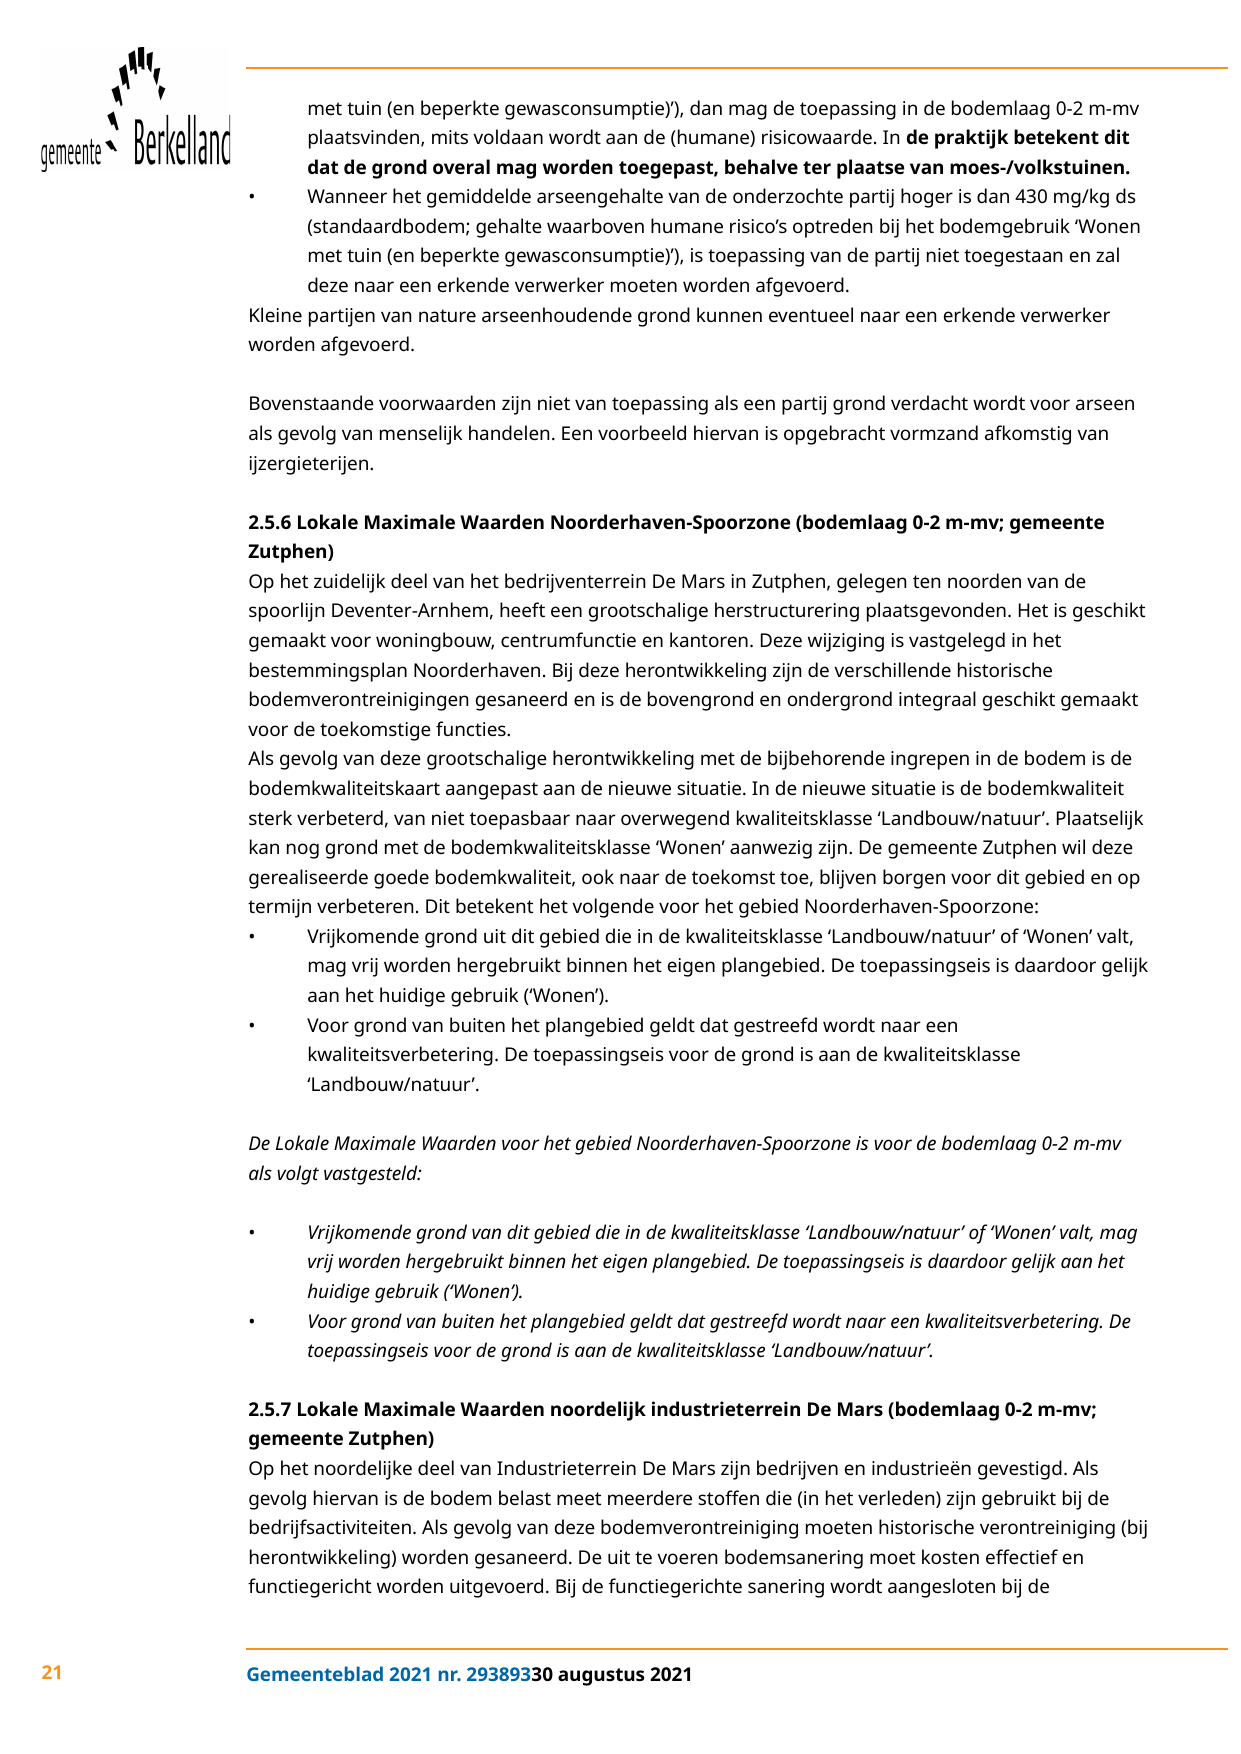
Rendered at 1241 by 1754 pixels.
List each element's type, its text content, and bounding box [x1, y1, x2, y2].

picture [41, 47, 231, 172]
text 2.5.6 Lokale Maximale Waarden Noorderhaven-Spoorzone (bodemlaag 0-2 m-mv; gemeente Zutphen) [248, 509, 1152, 564]
text Kleine partijen van nature arseenhoudende grond kunnen eventueel naar een erkende verwerker worden afgevoerd. [248, 302, 1152, 357]
text Op het noordelijke deel van Industrieterrein De Mars zijn bedrijven en industrieën gevestigd. Als gevolg hiervan is de bodem belast meet meerdere stoffen die (in het verleden) zijn gebruikt bij de bedrijfsactiviteiten. Als gevolg van deze bodemverontreiniging moeten historische verontreiniging (bij herontwikkeling) worden gesaneerd. De uit te voeren bodemsanering moet kosten effectief en functiegericht worden uitgevoerd. Bij de functiegerichte sanering wordt aangesloten bij de [248, 1455, 1152, 1599]
text Bovenstaande voorwaarden zijn niet van toepassing als een partij grond verdacht wordt voor arseen als gevolg van menselijk handelen. Een voorbeeld hiervan is opgebracht vormzand afkomstig van ijzergieterijen. [248, 391, 1152, 476]
text 2.5.7 Lokale Maximale Waarden noordelijk industrieterrein De Mars (bodemlaag 0-2 m-mv; gemeente Zutphen) [248, 1396, 1152, 1451]
list Voor grond van buiten het plangebied geldt dat gestreefd wordt naar een kwaliteitsverbetering. De toepassingseis voor de grond is aan de kwaliteitsklasse ‘Landbouw/natuur’. [248, 1012, 1152, 1097]
text Op het zuidelijk deel van het bedrijventerrein De Mars in Zutphen, gelegen ten noorden van de spoorlijn Deventer-Arnhem, heeft een grootschalige herstructurering plaatsgevonden. Het is geschikt gemaakt voor woningbouw, centrumfunctie en kantoren. Deze wijziging is vastgelegd in het bestemmingsplan Noorderhaven. Bij deze herontwikkeling zijn de verschillende historische bodemverontreinigingen gesaneerd en is de bovengrond en ondergrond integraal geschikt gemaakt voor de toekomstige functies. [248, 568, 1152, 742]
table_header De Lokale Maximale Waarden voor het gebied Noorderhaven-Spoorzone is voor de bodemlaag 0-2 m-mv als volgt vastgesteld: Vrijkomende grond van dit gebied die in de kwaliteitsklasse ‘Landbouw/natuur’ of ‘Wonen’ valt, mag vrij worden hergebruikt binnen het eigen plangebied. De toepassingseis is daardoor gelijk aan het huidige gebruik (‘Wonen’). Voor grond van buiten het plangebied geldt dat gestreefd wordt naar een kwaliteitsverbetering. De toepassingseis voor de grond is aan de kwaliteitsklasse ‘Landbouw/natuur’. [248, 1130, 1152, 1363]
list met tuin (en beperkte gewasconsumptie)’), dan mag de toepassing in de bodemlaag 0-2 m-mv plaatsvinden, mits voldaan wordt aan de (humane) risicowaarde. In de praktijk betekent dit dat de grond overal mag worden toegepast, behalve ter plaatse van moes-/volkstuinen. [248, 95, 1152, 180]
list Vrijkomende grond uit dit gebied die in de kwaliteitsklasse ‘Landbouw/natuur’ of ‘Wonen’ valt, mag vrij worden hergebruikt binnen het eigen plangebied. De toepassingseis is daardoor gelijk aan het huidige gebruik (‘Wonen’). [248, 923, 1152, 1008]
text Als gevolg van deze grootschalige herontwikkeling met de bijbehorende ingrepen in de bodem is de bodemkwaliteitskaart aangepast aan de nieuwe situatie. In de nieuwe situatie is de bodemkwaliteit sterk verbeterd, van niet toepasbaar naar overwegend kwaliteitsklasse ‘Landbouw/natuur’. Plaatselijk kan nog grond met de bodemkwaliteitsklasse ‘Wonen’ aanwezig zijn. De gemeente Zutphen wil deze gerealiseerde goede bodemkwaliteit, ook naar de toekomst toe, blijven borgen voor dit gebied en op termijn verbeteren. Dit betekent het volgende voor het gebied Noorderhaven-Spoorzone: [248, 746, 1152, 919]
list Wanneer het gemiddelde arseengehalte van de onderzochte partij hoger is dan 430 mg/kg ds (standaardbodem; gehalte waarboven humane risico’s optreden bij het bodemgebruik ‘Wonen met tuin (en beperkte gewasconsumptie)’), is toepassing van de partij niet toegestaan en zal deze naar een erkende verwerker moeten worden afgevoerd. [248, 183, 1152, 298]
